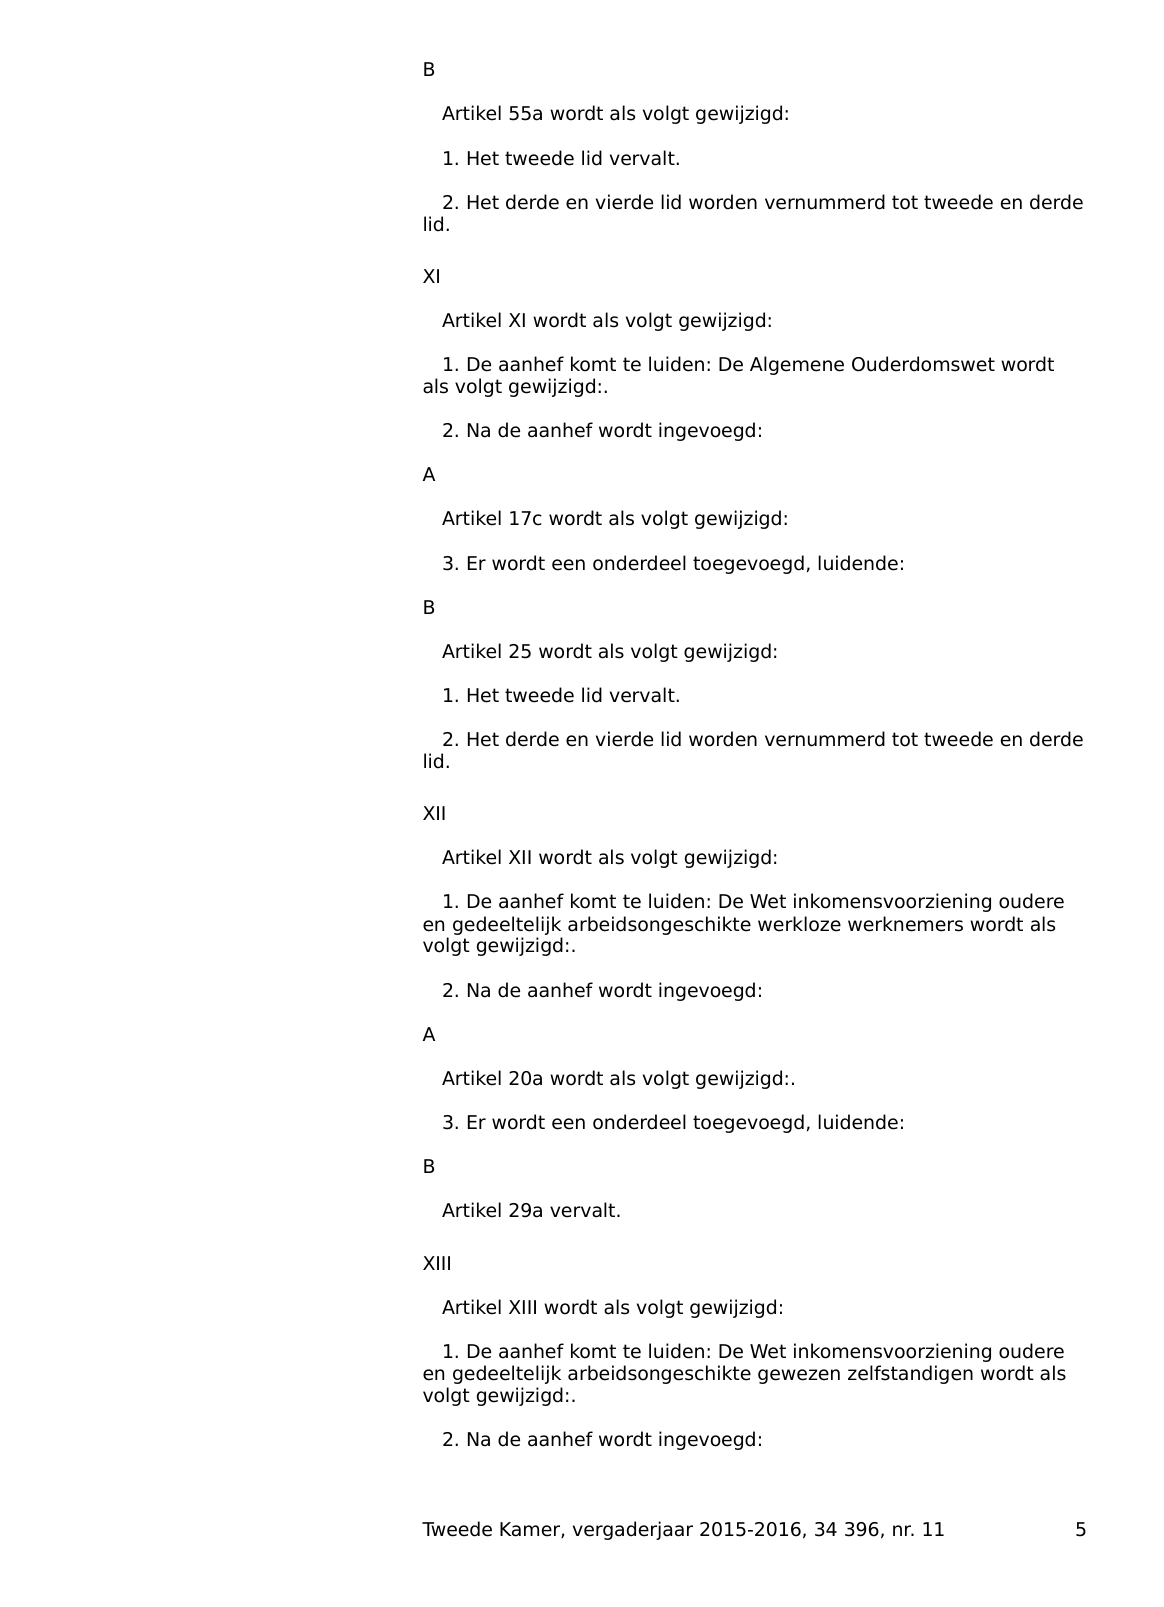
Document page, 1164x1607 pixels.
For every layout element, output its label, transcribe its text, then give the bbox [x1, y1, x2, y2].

subtitle XI [422, 266, 1087, 287]
text 1. Het tweede lid vervalt. [422, 147, 1087, 169]
text 2. Na de aanhef wordt ingevoegd: [422, 1429, 1087, 1451]
text Artikel 20a wordt als volgt gewijzigd:. [422, 1068, 1087, 1090]
text 2. Na de aanhef wordt ingevoegd: [422, 420, 1087, 442]
subtitle XIII [422, 1252, 1087, 1274]
text Artikel XII wordt als volgt gewijzigd: [422, 847, 1087, 869]
text A [422, 464, 1087, 486]
text Artikel XI wordt als volgt gewijzigd: [422, 310, 1087, 332]
text B [422, 1156, 1087, 1178]
text 1. De aanhef komt te luiden: De Wet inkomensvoorziening oudere en gedeeltelijk arbeidsongeschikte werkloze werknemers wordt als volgt gewijzigd:. [422, 891, 1087, 957]
text Artikel 55a wordt als volgt gewijzigd: [422, 103, 1087, 125]
text 2. Na de aanhef wordt ingevoegd: [422, 979, 1087, 1002]
text 3. Er wordt een onderdeel toegevoegd, luidende: [422, 1112, 1087, 1134]
text 2. Het derde en vierde lid worden vernummerd tot tweede en derde lid. [422, 729, 1087, 773]
text B [422, 597, 1087, 619]
text 1. Het tweede lid vervalt. [422, 685, 1087, 707]
text 1. De aanhef komt te luiden: De Wet inkomensvoorziening oudere en gedeeltelijk arbeidsongeschikte gewezen zelfstandigen wordt als volgt gewijzigd:. [422, 1341, 1087, 1407]
text Artikel 25 wordt als volgt gewijzigd: [422, 641, 1087, 663]
text 2. Het derde en vierde lid worden vernummerd tot tweede en derde lid. [422, 192, 1087, 236]
text Artikel 29a vervalt. [422, 1200, 1087, 1222]
text Artikel 17c wordt als volgt gewijzigd: [422, 508, 1087, 530]
text 3. Er wordt een onderdeel toegevoegd, luidende: [422, 552, 1087, 574]
text 1. De aanhef komt te luiden: De Algemene Ouderdomswet wordt als volgt gewijzigd:. [422, 354, 1087, 398]
text A [422, 1024, 1087, 1046]
text Artikel XIII wordt als volgt gewijzigd: [422, 1297, 1087, 1318]
subtitle XII [422, 803, 1087, 825]
text B [422, 59, 1087, 81]
